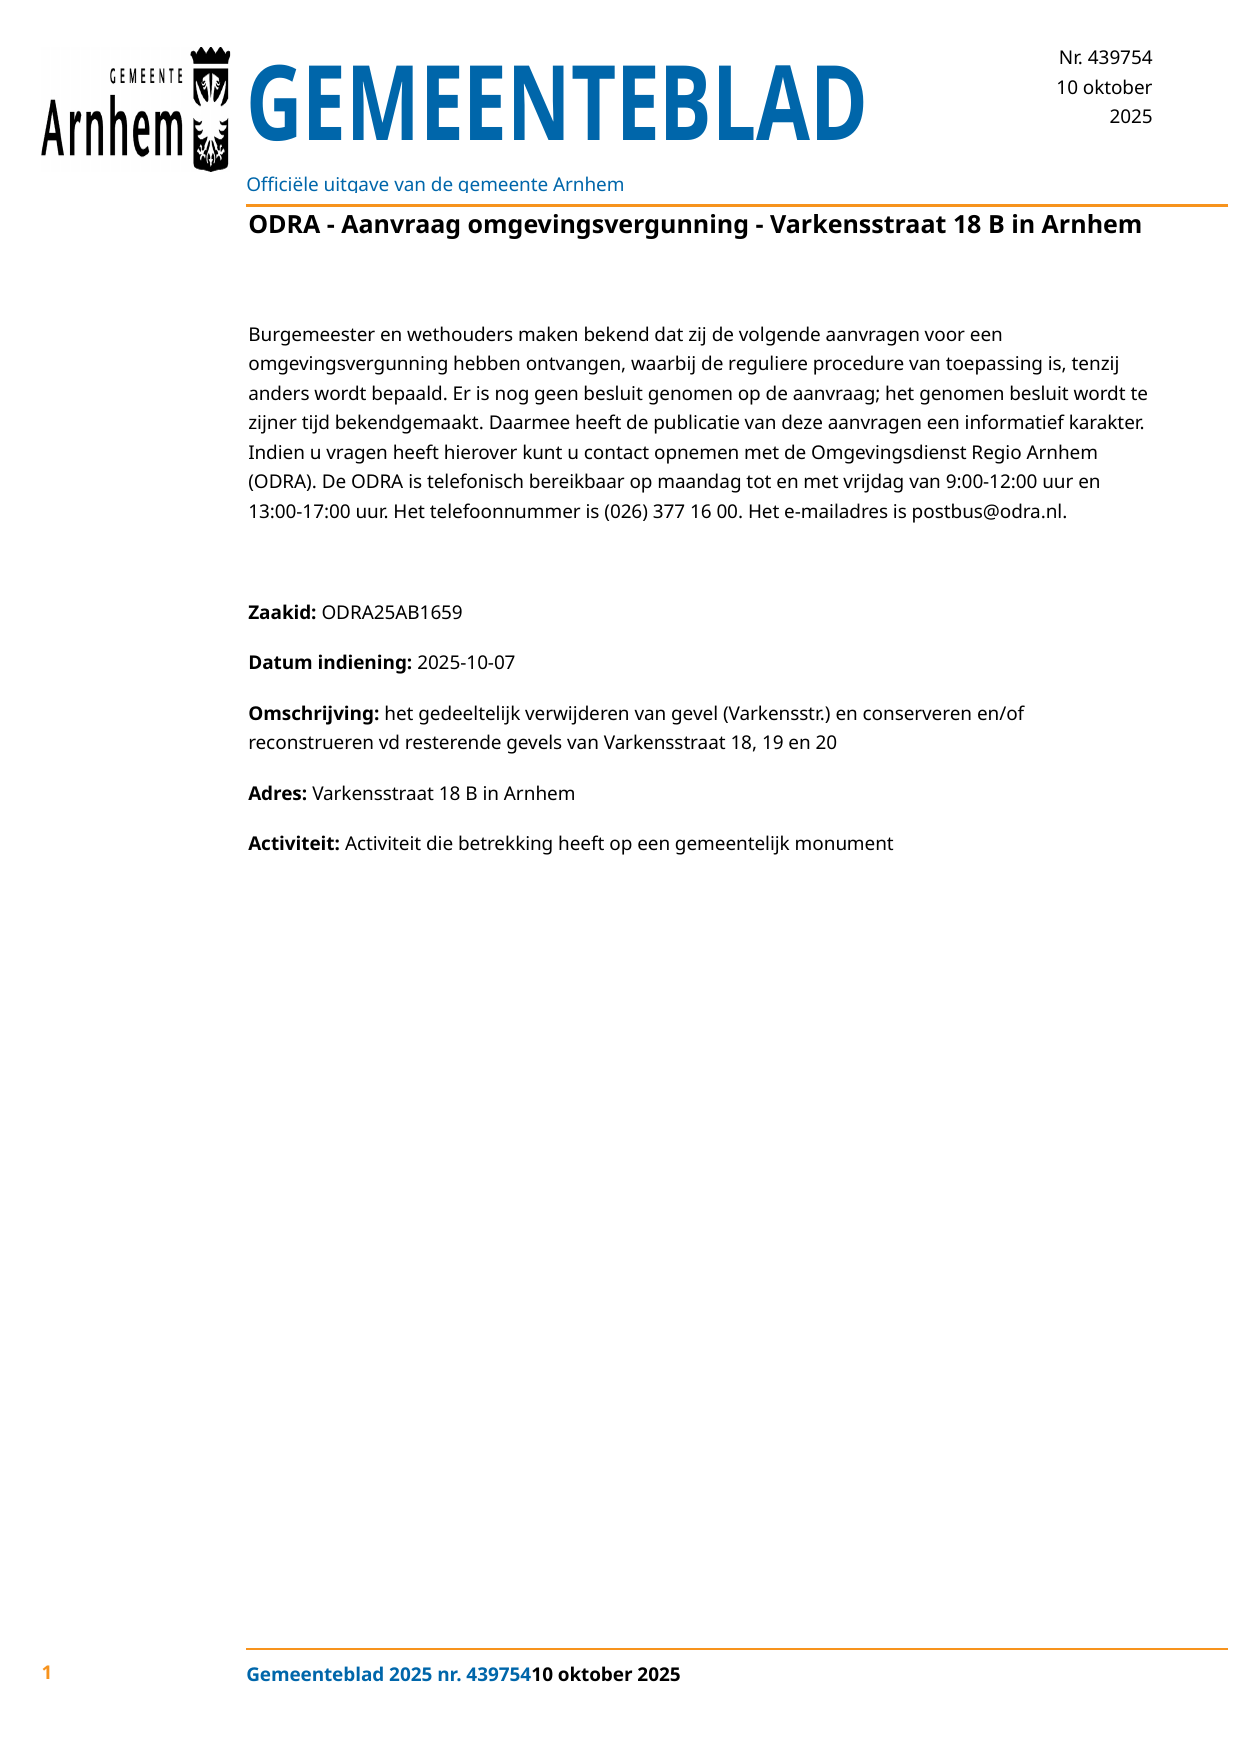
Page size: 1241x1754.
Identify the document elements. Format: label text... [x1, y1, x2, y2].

text Datum indiening: 2025-10-07 [248, 649, 1152, 675]
text Zaakid: ODRA25AB1659 [248, 599, 1152, 625]
picture [41, 47, 231, 172]
text ODRA - Aanvraag omgevingsvergunning - Varkensstraat 18 B in Arnhem [248, 207, 1152, 241]
text Activiteit: Activiteit die betrekking heeft op een gemeentelijk monument [248, 830, 1152, 856]
text Burgemeester en wethouders maken bekend dat zij de volgende aanvragen voor een omgevingsvergunning hebben ontvangen, waarbij de reguliere procedure van toepassing is, tenzij anders wordt bepaald. Er is nog geen besluit genomen op de aanvraag; het genomen besluit wordt te zijner tijd bekendgemaakt. Daarmee heeft de publicatie van deze aanvragen een informatief karakter. Indien u vragen heeft hierover kunt u contact opnemen met de Omgevingsdienst Regio Arnhem (ODRA). De ODRA is telefonisch bereikbaar op maandag tot en met vrijdag van 9:00-12:00 uur en 13:00-17:00 uur. Het telefoonnummer is (026) 377 16 00. Het e-mailadres is postbus@odra.nl. [248, 321, 1152, 524]
text Adres: Varkensstraat 18 B in Arnhem [248, 780, 1152, 806]
text Omschrijving: het gedeeltelijk verwijderen van gevel (Varkensstr.) en conserveren en/of reconstrueren vd resterende gevels van Varkensstraat 18, 19 en 20 [248, 700, 1152, 755]
